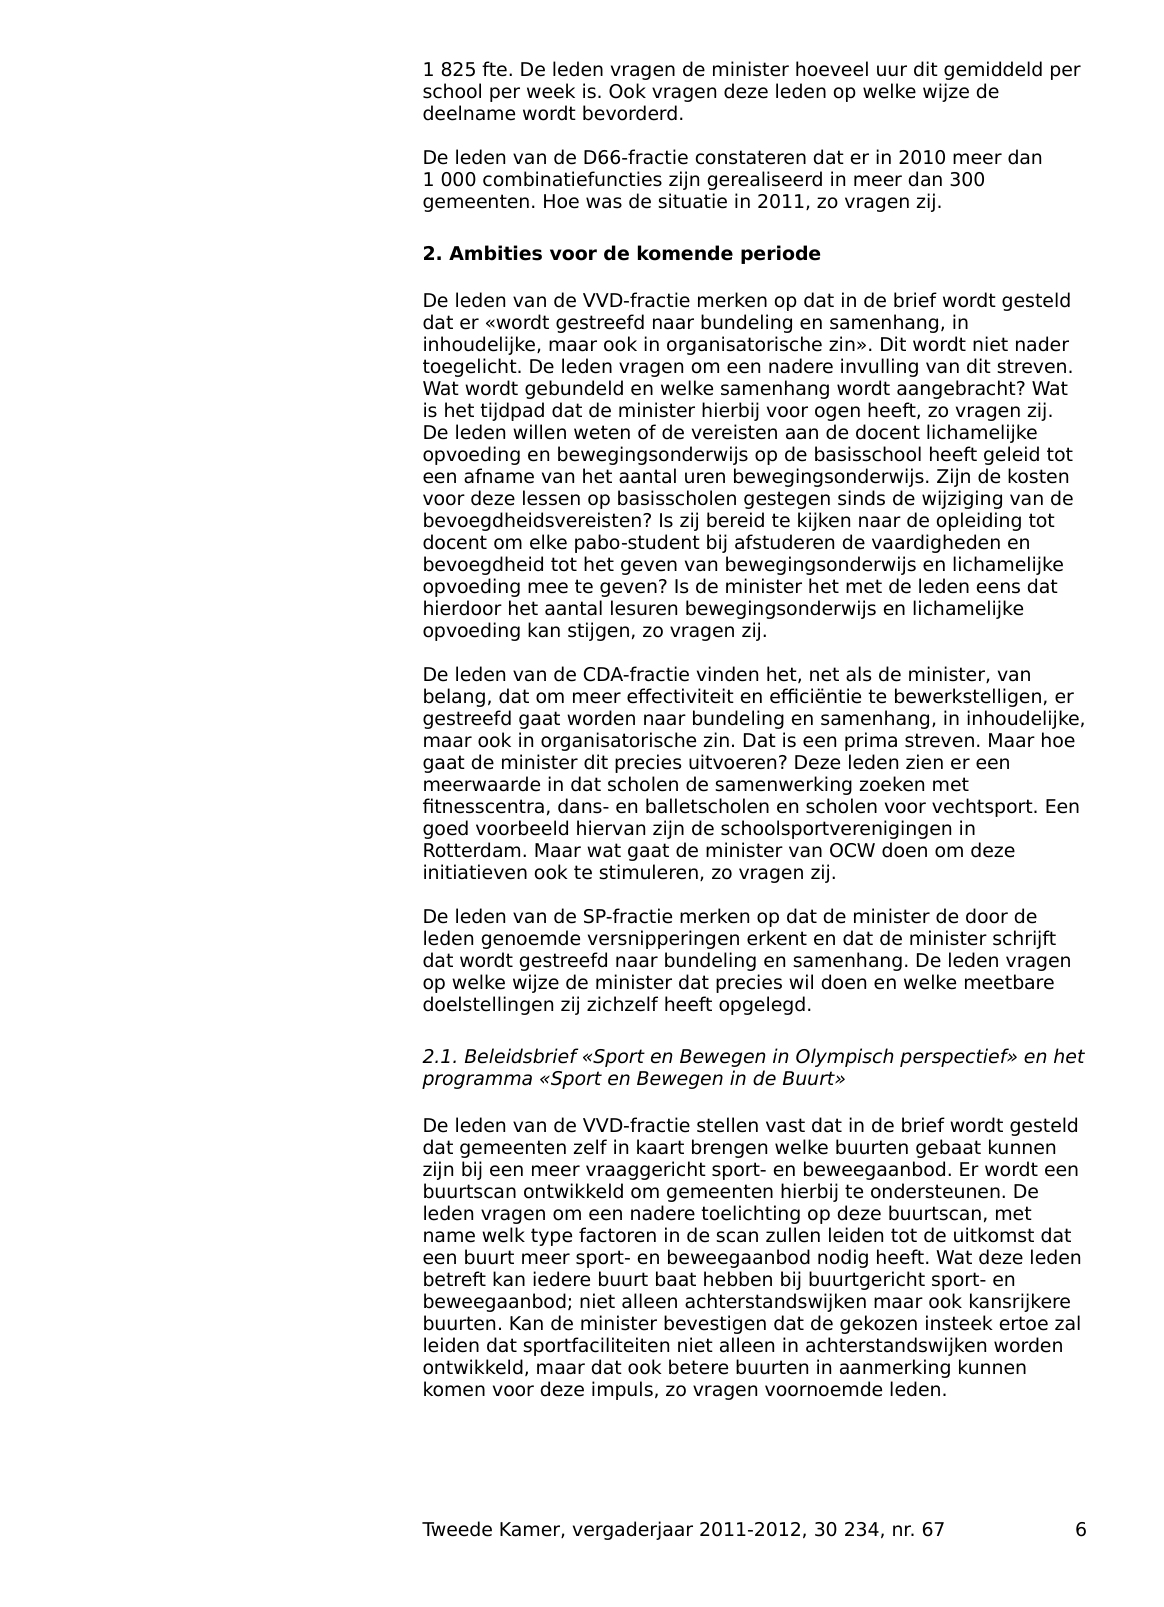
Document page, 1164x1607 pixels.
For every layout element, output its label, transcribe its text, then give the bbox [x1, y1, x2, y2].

subtitle 2.1. Beleidsbrief «Sport en Bewegen in Olympisch perspectief» en het programma «Sport en Bewegen in de Buurt» [422, 1046, 1087, 1090]
text De leden willen weten of de vereisten aan de docent lichamelijke opvoeding en bewegingsonderwijs op de basisschool heeft geleid tot een afname van het aantal uren bewegingsonderwijs. Zijn de kosten voor deze lessen op basisscholen gestegen sinds de wijziging van de bevoegdheidsvereisten? Is zij bereid te kijken naar de opleiding tot docent om elke pabo-student bij afstuderen de vaardigheden en bevoegdheid tot het geven van bewegingsonderwijs en lichamelijke opvoeding mee te geven? Is de minister het met de leden eens dat hierdoor het aantal lesuren bewegingsonderwijs en lichamelijke opvoeding kan stijgen, zo vragen zij. [422, 422, 1087, 642]
text De leden van de D66-fractie constateren dat er in 2010 meer dan 1 000 combinatiefuncties zijn gerealiseerd in meer dan 300 gemeenten. Hoe was de situatie in 2011, zo vragen zij. [422, 147, 1087, 213]
text De leden van de CDA-fractie vinden het, net als de minister, van belang, dat om meer effectiviteit en efficiëntie te bewerkstelligen, er gestreefd gaat worden naar bundeling en samenhang, in inhoudelijke, maar ook in organisatorische zin. Dat is een prima streven. Maar hoe gaat de minister dit precies uitvoeren? Deze leden zien er een meerwaarde in dat scholen de samenwerking zoeken met fitnesscentra, dans- en balletscholen en scholen voor vechtsport. Een goed voorbeeld hiervan zijn de schoolsportverenigingen in Rotterdam. Maar wat gaat de minister van OCW doen om deze initiatieven ook te stimuleren, zo vragen zij. [422, 664, 1087, 884]
subtitle 2. Ambities voor de komende periode [422, 243, 1087, 265]
text De leden van de VVD-fractie stellen vast dat in de brief wordt gesteld dat gemeenten zelf in kaart brengen welke buurten gebaat kunnen zijn bij een meer vraaggericht sport- en beweegaanbod. Er wordt een buurtscan ontwikkeld om gemeenten hierbij te ondersteunen. De leden vragen om een nadere toelichting op deze buurtscan, met name welk type factoren in de scan zullen leiden tot de uitkomst dat een buurt meer sport- en beweegaanbod nodig heeft. Wat deze leden betreft kan iedere buurt baat hebben bij buurtgericht sport- en beweegaanbod; niet alleen achterstandswijken maar ook kansrijkere buurten. Kan de minister bevestigen dat de gekozen insteek ertoe zal leiden dat sportfaciliteiten niet alleen in achterstandswijken worden ontwikkeld, maar dat ook betere buurten in aanmerking kunnen komen voor deze impuls, zo vragen voornoemde leden. [422, 1115, 1087, 1401]
text De leden van de VVD-fractie merken op dat in de brief wordt gesteld dat er «wordt gestreefd naar bundeling en samenhang, in inhoudelijke, maar ook in organisatorische zin». Dit wordt niet nader toegelicht. De leden vragen om een nadere invulling van dit streven. Wat wordt gebundeld en welke samenhang wordt aangebracht? Wat is het tijdpad dat de minister hierbij voor ogen heeft, zo vragen zij. [422, 290, 1087, 422]
text De leden van de SP-fractie merken op dat de minister de door de leden genoemde versnipperingen erkent en dat de minister schrijft dat wordt gestreefd naar bundeling en samenhang. De leden vragen op welke wijze de minister dat precies wil doen en welke meetbare doelstellingen zij zichzelf heeft opgelegd. [422, 906, 1087, 1016]
text 1 825 fte. De leden vragen de minister hoeveel uur dit gemiddeld per school per week is. Ook vragen deze leden op welke wijze de deelname wordt bevorderd. [422, 59, 1087, 125]
